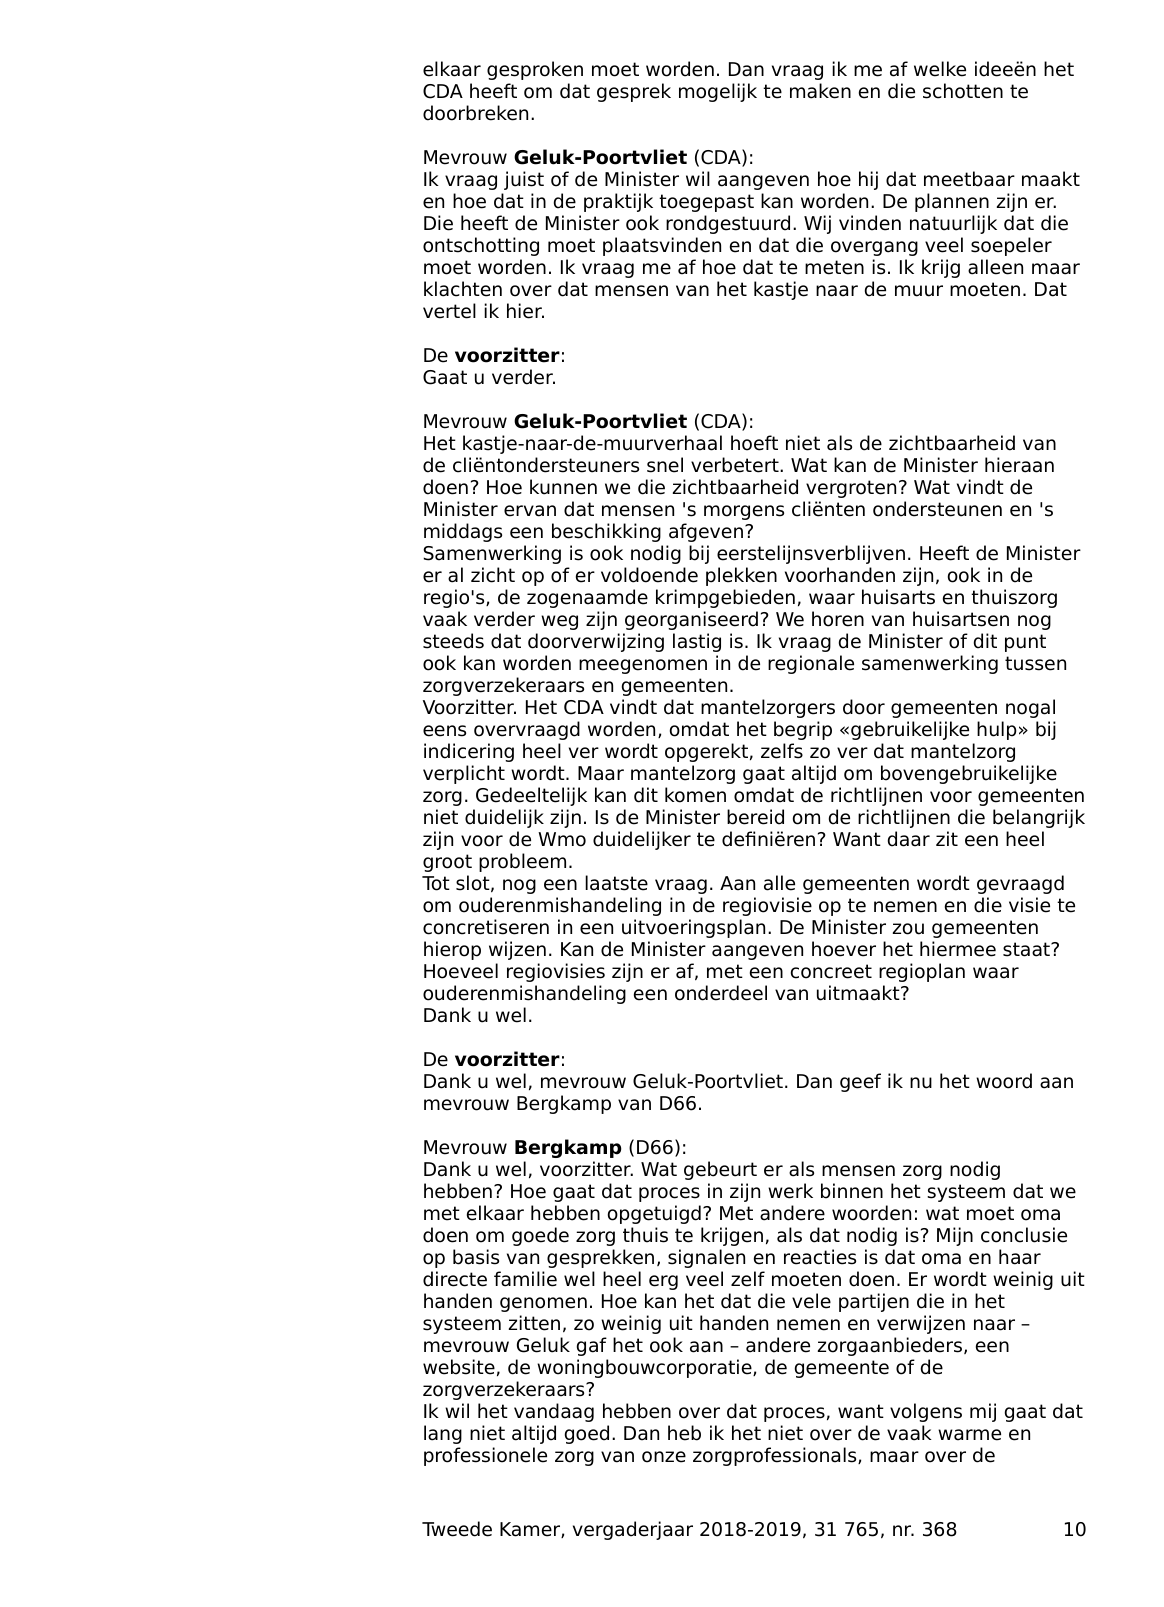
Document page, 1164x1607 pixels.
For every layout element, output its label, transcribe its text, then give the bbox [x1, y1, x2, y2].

text Gaat u verder. [422, 367, 1087, 389]
text Ik vraag juist of de Minister wil aangeven hoe hij dat meetbaar maakt en hoe dat in de praktijk toegepast kan worden. De plannen zijn er. Die heeft de Minister ook rondgestuurd. Wij vinden natuurlijk dat die ontschotting moet plaatsvinden en dat die overgang veel soepeler moet worden. Ik vraag me af hoe dat te meten is. Ik krijg alleen maar klachten over dat mensen van het kastje naar de muur moeten. Dat vertel ik hier. [422, 169, 1087, 323]
text Dank u wel, voorzitter. Wat gebeurt er als mensen zorg nodig hebben? Hoe gaat dat proces in zijn werk binnen het systeem dat we met elkaar hebben opgetuigd? Met andere woorden: wat moet oma doen om goede zorg thuis te krijgen, als dat nodig is? Mijn conclusie op basis van gesprekken, signalen en reacties is dat oma en haar directe familie wel heel erg veel zelf moeten doen. Er wordt weinig uit handen genomen. Hoe kan het dat die vele partijen die in het systeem zitten, zo weinig uit handen nemen en verwijzen naar – mevrouw Geluk gaf het ook aan – andere zorgaanbieders, een website, de woningbouwcorporatie, de gemeente of de zorgverzekeraars? [422, 1159, 1087, 1401]
text Samenwerking is ook nodig bij eerstelijnsverblijven. Heeft de Minister er al zicht op of er voldoende plekken voorhanden zijn, ook in de regio's, de zogenaamde krimpgebieden, waar huisarts en thuiszorg vaak verder weg zijn georganiseerd? We horen van huisartsen nog steeds dat doorverwijzing lastig is. Ik vraag de Minister of dit punt ook kan worden meegenomen in de regionale samenwerking tussen zorgverzekeraars en gemeenten. [422, 543, 1087, 697]
text elkaar gesproken moet worden. Dan vraag ik me af welke ideeën het CDA heeft om dat gesprek mogelijk te maken en die schotten te doorbreken. [422, 59, 1087, 125]
text Dank u wel, mevrouw Geluk-Poortvliet. Dan geef ik nu het woord aan mevrouw Bergkamp van D66. [422, 1071, 1087, 1115]
text Tot slot, nog een laatste vraag. Aan alle gemeenten wordt gevraagd om ouderenmishandeling in de regiovisie op te nemen en die visie te concretiseren in een uitvoeringsplan. De Minister zou gemeenten hierop wijzen. Kan de Minister aangeven hoever het hiermee staat? Hoeveel regiovisies zijn er af, met een concreet regioplan waar ouderenmishandeling een onderdeel van uitmaakt? [422, 873, 1087, 1005]
text Mevrouw Geluk-Poortvliet (CDA): [422, 411, 1087, 433]
text De voorzitter: [422, 1049, 1087, 1071]
text Voorzitter. Het CDA vindt dat mantelzorgers door gemeenten nogal eens overvraagd worden, omdat het begrip «gebruikelijke hulp» bij indicering heel ver wordt opgerekt, zelfs zo ver dat mantelzorg verplicht wordt. Maar mantelzorg gaat altijd om bovengebruikelijke zorg. Gedeeltelijk kan dit komen omdat de richtlijnen voor gemeenten niet duidelijk zijn. Is de Minister bereid om de richtlijnen die belangrijk zijn voor de Wmo duidelijker te definiëren? Want daar zit een heel groot probleem. [422, 697, 1087, 873]
text Het kastje-naar-de-muurverhaal hoeft niet als de zichtbaarheid van de cliëntondersteuners snel verbetert. Wat kan de Minister hieraan doen? Hoe kunnen we die zichtbaarheid vergroten? Wat vindt de Minister ervan dat mensen 's morgens cliënten ondersteunen en 's middags een beschikking afgeven? [422, 433, 1087, 543]
text Mevrouw Bergkamp (D66): [422, 1137, 1087, 1159]
text Mevrouw Geluk-Poortvliet (CDA): [422, 147, 1087, 169]
text De voorzitter: [422, 345, 1087, 367]
text Dank u wel. [422, 1005, 1087, 1027]
text Ik wil het vandaag hebben over dat proces, want volgens mij gaat dat lang niet altijd goed. Dan heb ik het niet over de vaak warme en professionele zorg van onze zorgprofessionals, maar over de [422, 1401, 1087, 1467]
